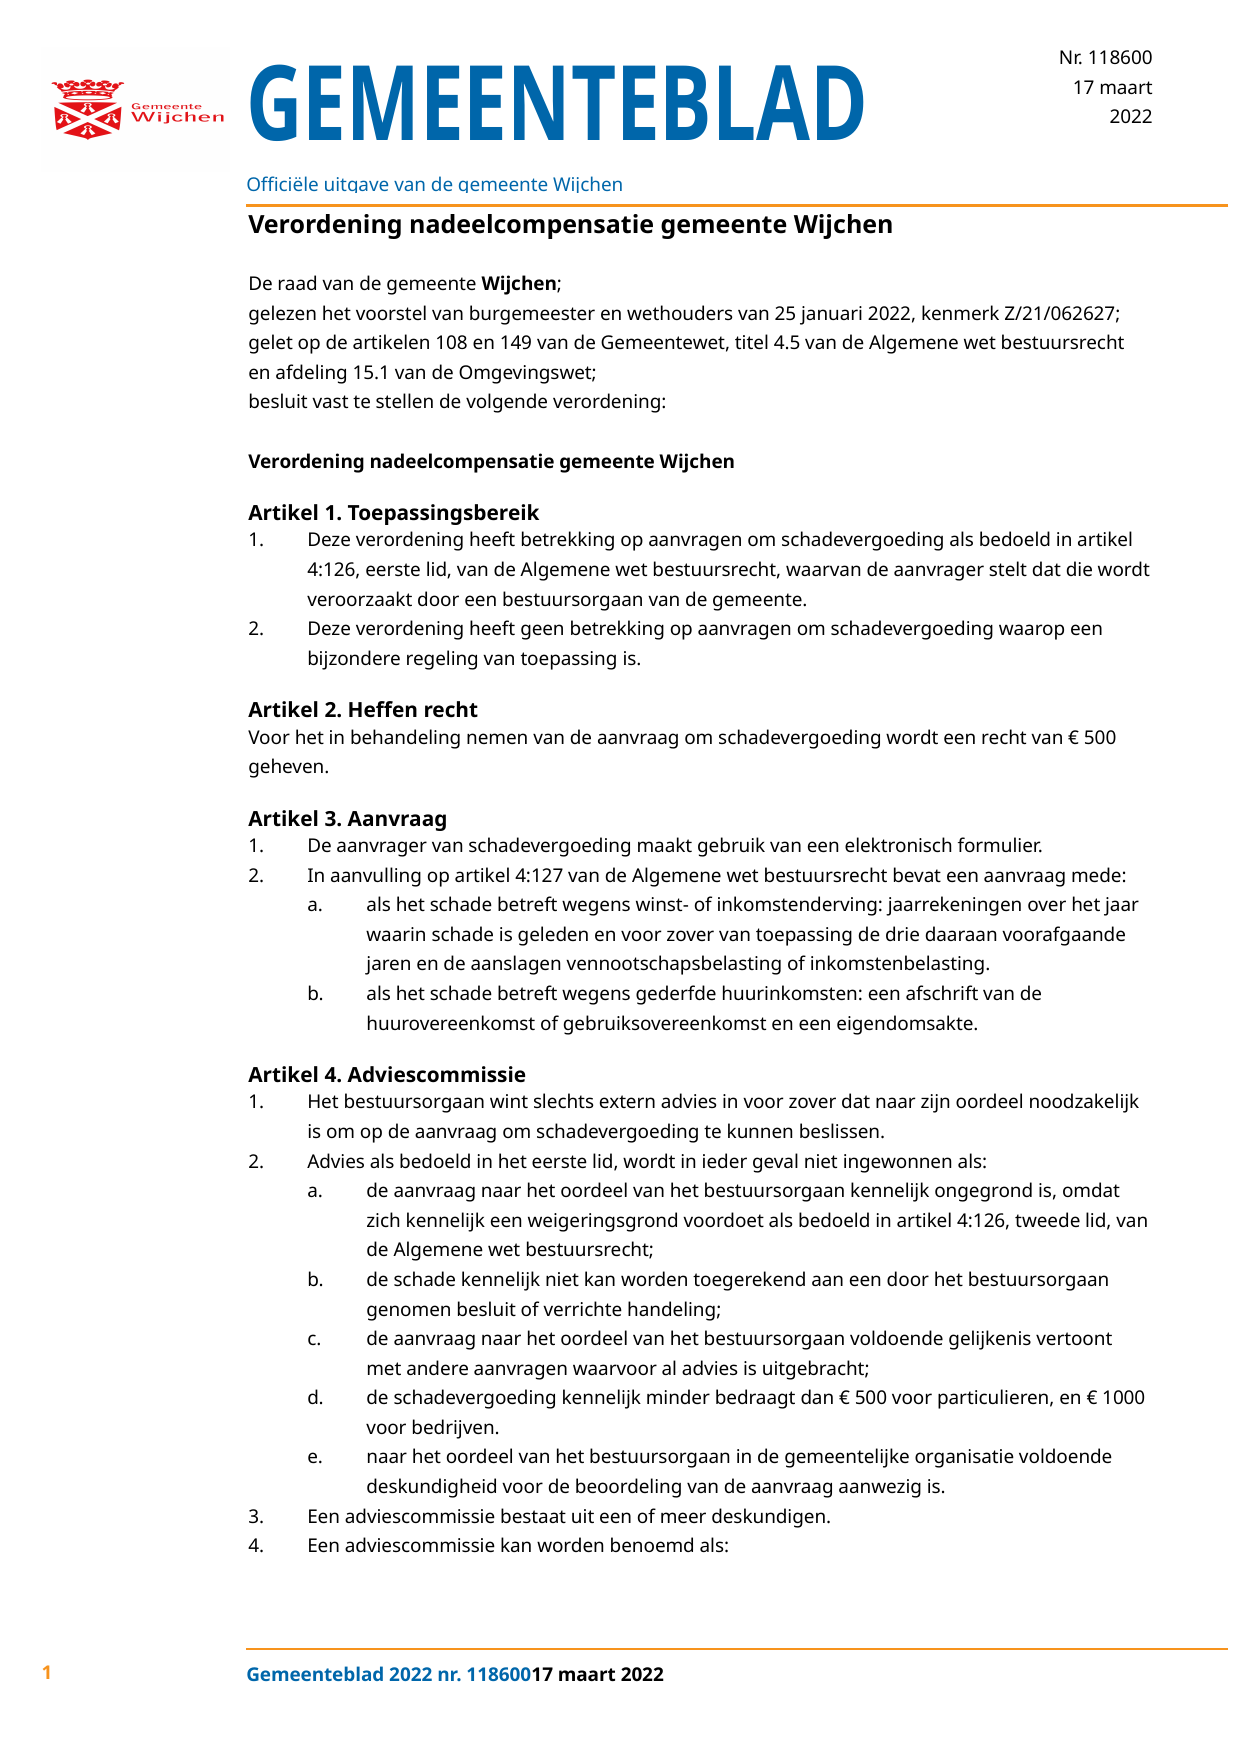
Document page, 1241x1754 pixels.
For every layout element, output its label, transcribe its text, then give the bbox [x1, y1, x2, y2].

list Deze verordening heeft betrekking op aanvragen om schadevergoeding als bedoeld in artikel 4:126, eerste lid, van de Algemene wet bestuursrecht, waarvan de aanvrager stelt dat die wordt veroorzaakt door een bestuursorgaan van de gemeente. [248, 527, 1152, 612]
text besluit vast te stellen de volgende verordening: [248, 389, 1152, 414]
text Voor het in behandeling nemen van de aanvraag om schadevergoeding wordt een recht van € 500 geheven. [248, 724, 1152, 779]
list de aanvraag naar het oordeel van het bestuursorgaan kennelijk ongegrond is, omdat zich kennelijk een weigeringsgrond voordoet als bedoeld in artikel 4:126, tweede lid, van de Algemene wet bestuursrecht; [307, 1177, 1152, 1262]
list Deze verordening heeft geen betrekking op aanvragen om schadevergoeding waarop een bijzondere regeling van toepassing is. [248, 615, 1152, 671]
list de aanvraag naar het oordeel van het bestuursorgaan voldoende gelijkenis vertoont met andere aanvragen waarvoor al advies is uitgebracht; [307, 1325, 1152, 1381]
list de schade kennelijk niet kan worden toegerekend aan een door het bestuursorgaan genomen besluit of verrichte handeling; [307, 1266, 1152, 1321]
picture [41, 47, 231, 172]
list Advies als bedoeld in het eerste lid, wordt in ieder geval niet ingewonnen als: [248, 1148, 1152, 1173]
text Artikel 4. Adviescommissie [248, 1060, 1152, 1089]
list de schadevergoeding kennelijk minder bedraagt dan € 500 voor particulieren, en € 1000 voor bedrijven. [307, 1384, 1152, 1440]
text Verordening nadeelcompensatie gemeente Wijchen [248, 448, 1152, 473]
list In aanvulling op artikel 4:127 van de Algemene wet bestuursrecht bevat een aanvraag mede: [248, 862, 1152, 888]
list naar het oordeel van het bestuursorgaan in de gemeentelijke organisatie voldoende deskundigheid voor de beoordeling van de aanvraag aanwezig is. [307, 1444, 1152, 1499]
list als het schade betreft wegens gederfde huurinkomsten: een afschrift van de huurovereenkomst of gebruiksovereenkomst en een eigendomsakte. [307, 980, 1152, 1036]
text De raad van de gemeente Wijchen; [248, 270, 1152, 296]
text Artikel 2. Heffen recht [248, 695, 1152, 724]
text Verordening nadeelcompensatie gemeente Wijchen [248, 207, 1152, 241]
text Artikel 3. Aanvraag [248, 804, 1152, 832]
text gelezen het voorstel van burgemeester en wethouders van 25 januari 2022, kenmerk Z/21/062627; [248, 300, 1152, 326]
text Artikel 1. Toepassingsbereik [248, 498, 1152, 527]
list De aanvrager van schadevergoeding maakt gebruik van een elektronisch formulier. [248, 832, 1152, 858]
list Een adviescommissie kan worden benoemd als: [248, 1532, 1152, 1558]
list Het bestuursorgaan wint slechts extern advies in voor zover dat naar zijn oordeel noodzakelijk is om op de aanvraag om schadevergoeding te kunnen beslissen. [248, 1089, 1152, 1144]
list als het schade betreft wegens winst- of inkomstenderving: jaarrekeningen over het jaar waarin schade is geleden en voor zover van toepassing de drie daaraan voorafgaande jaren en de aanslagen vennootschapsbelasting of inkomstenbelasting. [307, 891, 1152, 976]
list Een adviescommissie bestaat uit een of meer deskundigen. [248, 1503, 1152, 1528]
text gelet op de artikelen 108 en 149 van de Gemeentewet, titel 4.5 van de Algemene wet bestuursrecht en afdeling 15.1 van de Omgevingswet; [248, 329, 1152, 385]
